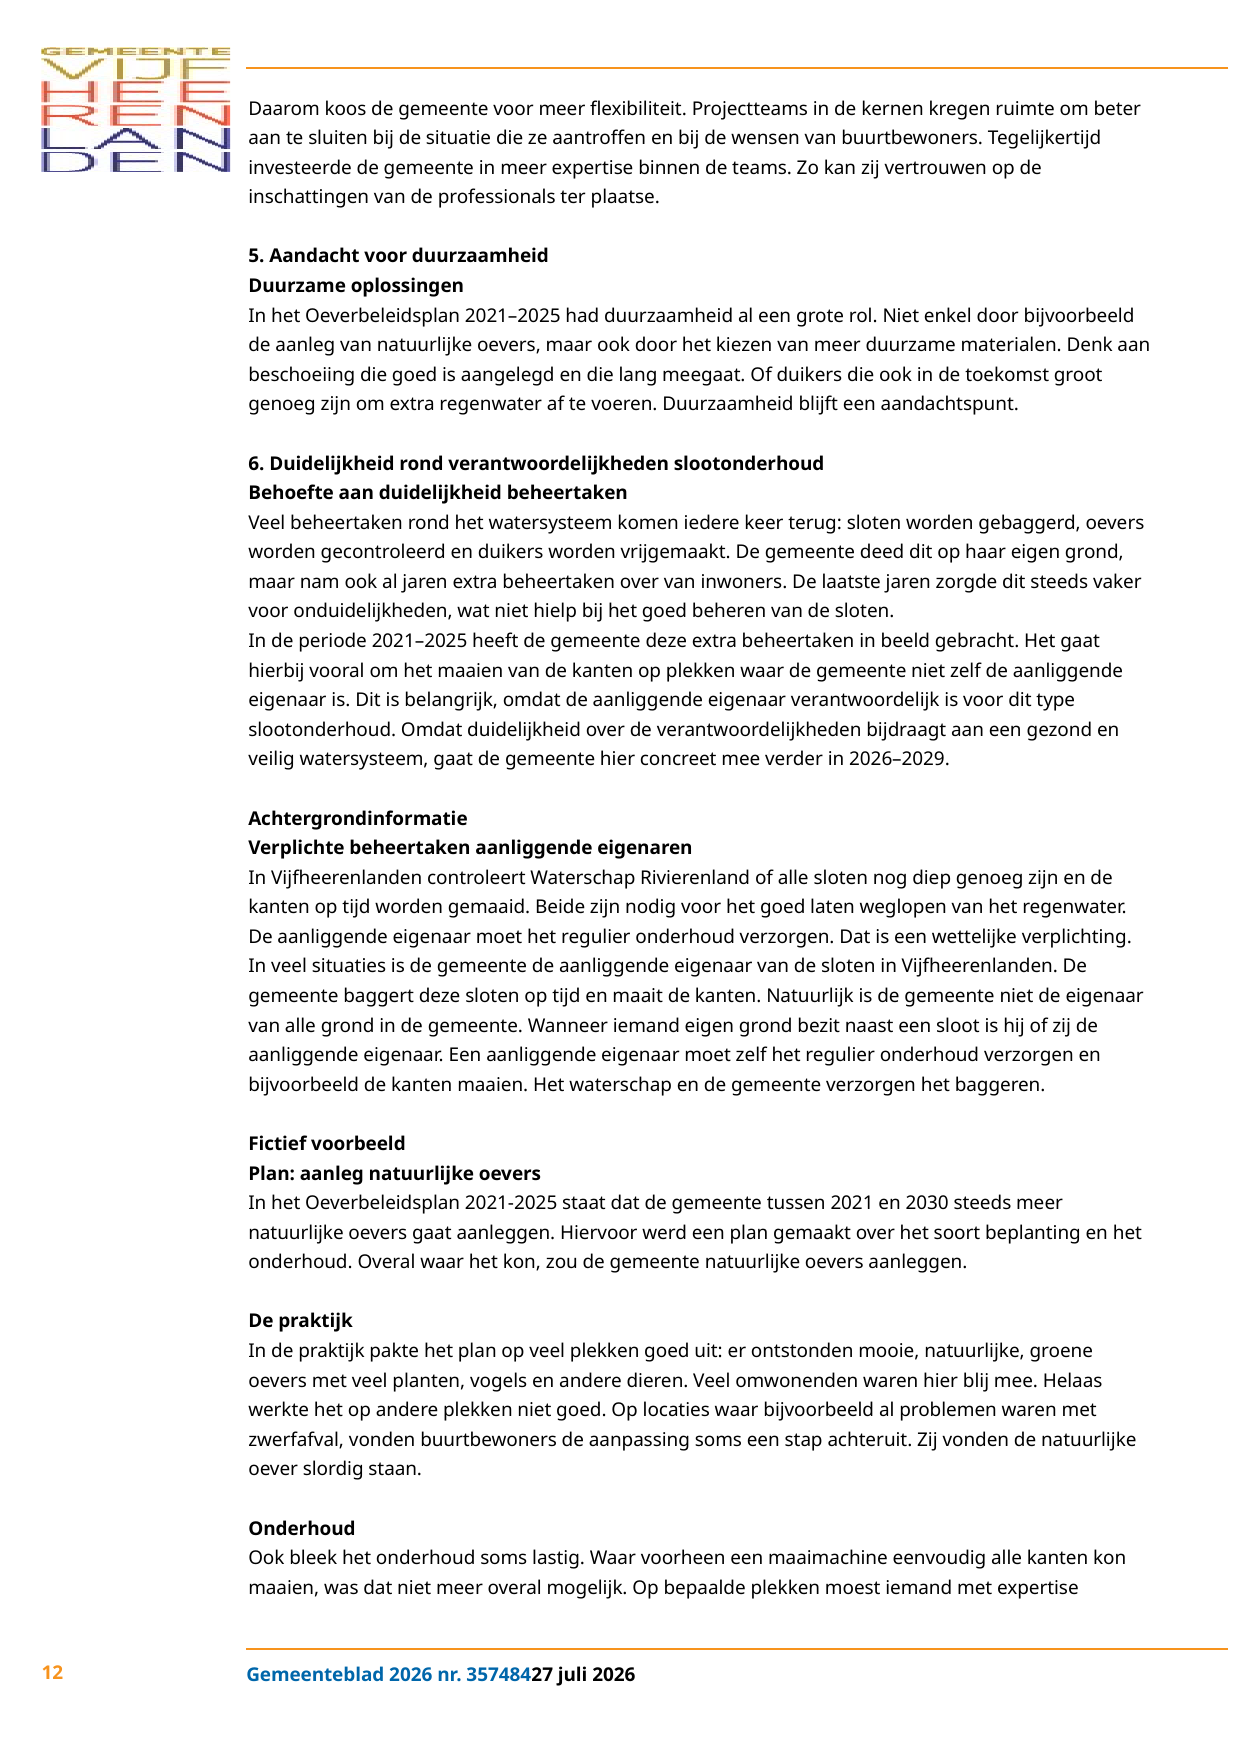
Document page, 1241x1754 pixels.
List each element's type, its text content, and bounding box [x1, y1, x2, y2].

text De praktijk [248, 1308, 1152, 1333]
text Behoefte aan duidelijkheid beheertaken [248, 479, 1152, 505]
text In het Oeverbeleidsplan 2021–2025 had duurzaamheid al een grote rol. Niet enkel door bijvoorbeeld de aanleg van natuurlijke oevers, maar ook door het kiezen van meer duurzame materialen. Denk aan beschoeiing die goed is aangelegd en die lang meegaat. Of duikers die ook in de toekomst groot genoeg zijn om extra regenwater af te voeren. Duurzaamheid blijft een aandachtspunt. [248, 302, 1152, 416]
text 6. Duidelijkheid rond verantwoordelijkheden slootonderhoud [248, 450, 1152, 476]
text Achtergrondinformatie [248, 805, 1152, 831]
picture [41, 47, 231, 172]
text Verplichte beheertaken aanliggende eigenaren [248, 834, 1152, 860]
text In de periode 2021–2025 heeft de gemeente deze extra beheertaken in beeld gebracht. Het gaat hierbij vooral om het maaien van de kanten op plekken waar de gemeente niet zelf de aanliggende eigenaar is. Dit is belangrijk, omdat de aanliggende eigenaar verantwoordelijk is voor dit type slootonderhoud. Omdat duidelijkheid over de verantwoordelijkheden bijdraagt aan een gezond en veilig watersysteem, gaat de gemeente hier concreet mee verder in 2026–2029. [248, 627, 1152, 771]
text In veel situaties is de gemeente de aanliggende eigenaar van de sloten in Vijfheerenlanden. De gemeente baggert deze sloten op tijd en maait de kanten. Natuurlijk is de gemeente niet de eigenaar van alle grond in de gemeente. Wanneer iemand eigen grond bezit naast een sloot is hij of zij de aanliggende eigenaar. Een aanliggende eigenaar moet zelf het regulier onderhoud verzorgen en bijvoorbeeld de kanten maaien. Het waterschap en de gemeente verzorgen het baggeren. [248, 953, 1152, 1097]
text Fictief voorbeeld [248, 1130, 1152, 1156]
text In Vijfheerenlanden controleert Waterschap Rivierenland of alle sloten nog diep genoeg zijn en de kanten op tijd worden gemaaid. Beide zijn nodig voor het goed laten weglopen van het regenwater. De aanliggende eigenaar moet het regulier onderhoud verzorgen. Dat is een wettelijke verplichting. [248, 864, 1152, 949]
text Ook bleek het onderhoud soms lastig. Waar voorheen een maaimachine eenvoudig alle kanten kon maaien, was dat niet meer overal mogelijk. Op bepaalde plekken moest iemand met expertise [248, 1544, 1152, 1600]
text Veel beheertaken rond het watersysteem komen iedere keer terug: sloten worden gebaggerd, oevers worden gecontroleerd en duikers worden vrijgemaakt. De gemeente deed dit op haar eigen grond, maar nam ook al jaren extra beheertaken over van inwoners. De laatste jaren zorgde dit steeds vaker voor onduidelijkheden, wat niet hielp bij het goed beheren van de sloten. [248, 509, 1152, 623]
text Plan: aanleg natuurlijke oevers [248, 1160, 1152, 1186]
text In het Oeverbeleidsplan 2021-2025 staat dat de gemeente tussen 2021 en 2030 steeds meer natuurlijke oevers gaat aanleggen. Hiervoor werd een plan gemaakt over het soort beplanting en het onderhoud. Overal waar het kon, zou de gemeente natuurlijke oevers aanleggen. [248, 1189, 1152, 1274]
text Onderhoud [248, 1515, 1152, 1541]
text Duurzame oplossingen [248, 272, 1152, 298]
text Daarom koos de gemeente voor meer flexibiliteit. Projectteams in de kernen kregen ruimte om beter aan te sluiten bij de situatie die ze aantroffen en bij de wensen van buurtbewoners. Tegelijkertijd investeerde de gemeente in meer expertise binnen de teams. Zo kan zij vertrouwen op de inschattingen van de professionals ter plaatse. [248, 95, 1152, 209]
text In de praktijk pakte het plan op veel plekken goed uit: er ontstonden mooie, natuurlijke, groene oevers met veel planten, vogels en andere dieren. Veel omwonenden waren hier blij mee. Helaas werkte het op andere plekken niet goed. Op locaties waar bijvoorbeeld al problemen waren met zwerfafval, vonden buurtbewoners de aanpassing soms een stap achteruit. Zij vonden de natuurlijke oever slordig staan. [248, 1337, 1152, 1481]
text 5. Aandacht voor duurzaamheid [248, 243, 1152, 268]
